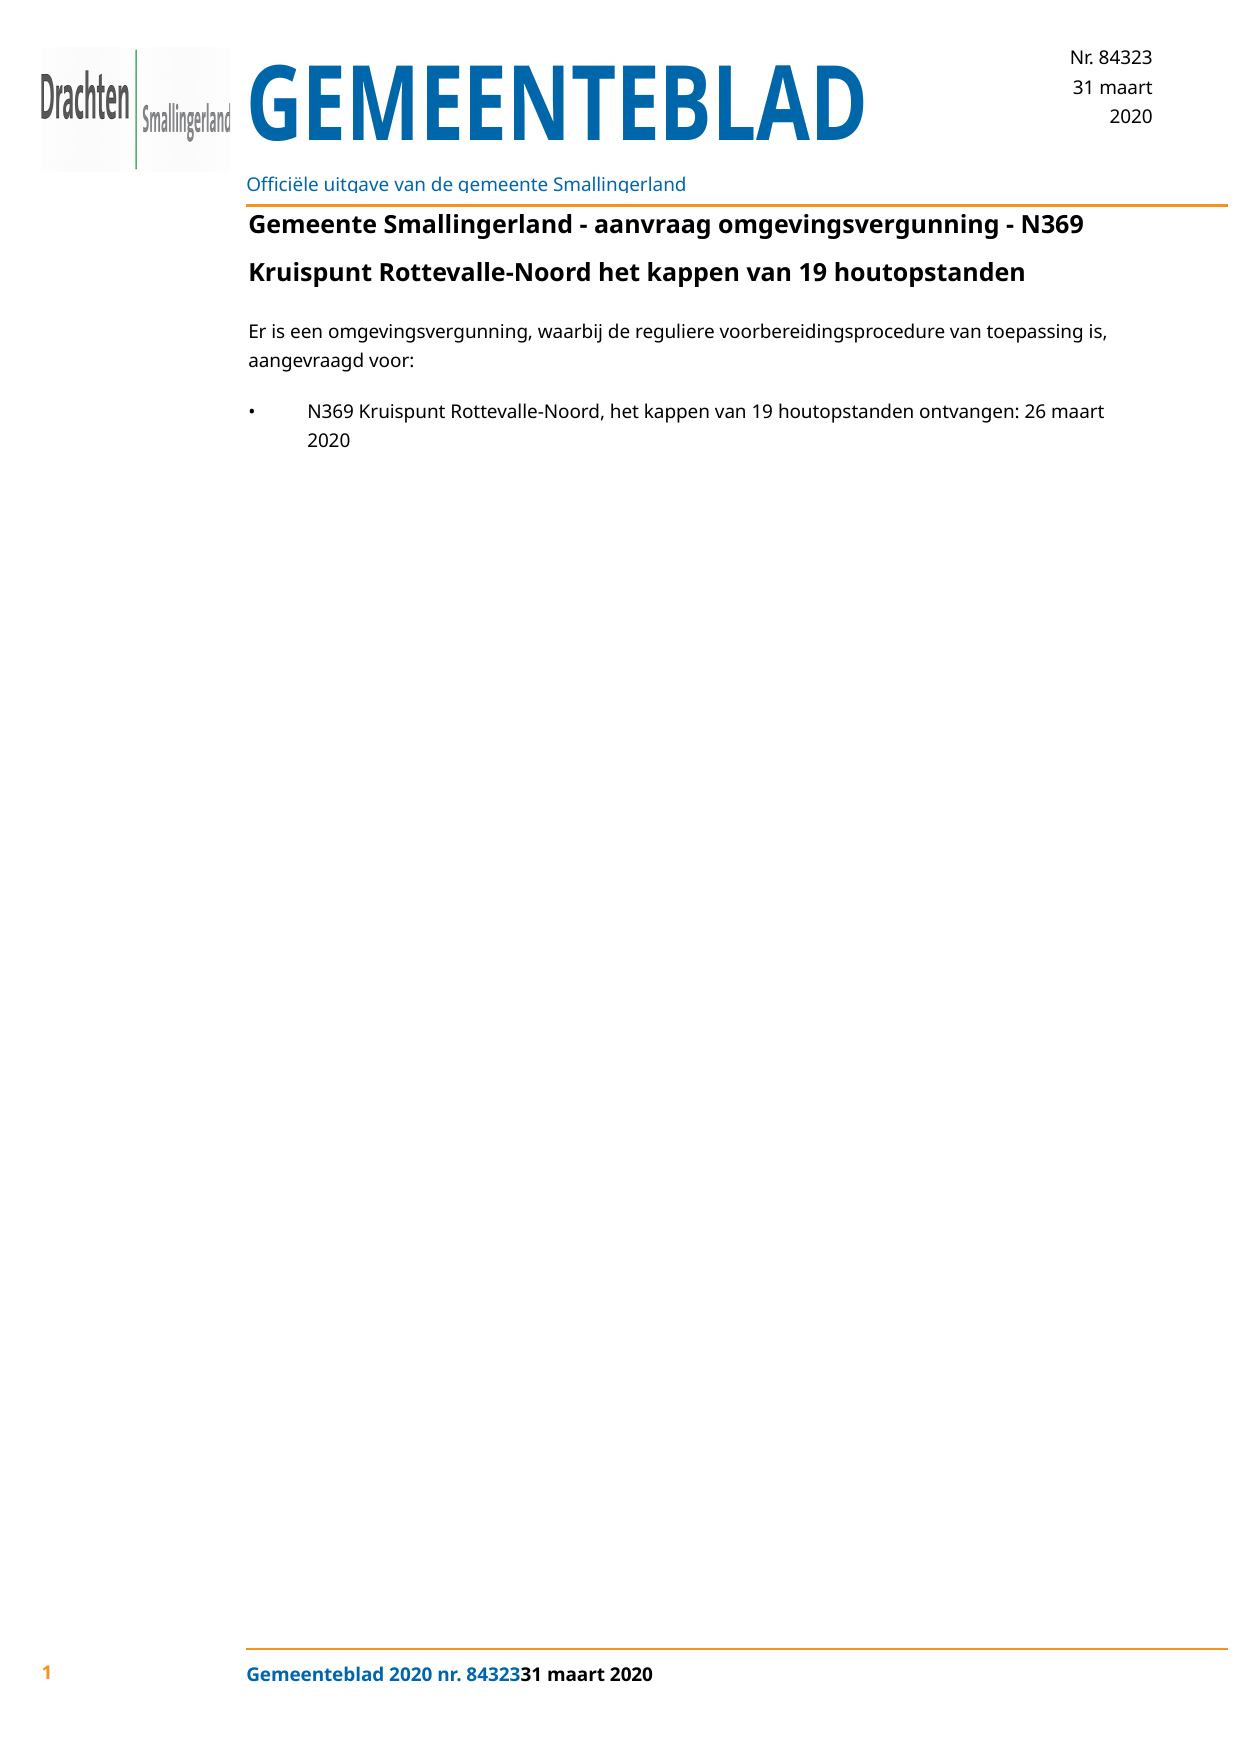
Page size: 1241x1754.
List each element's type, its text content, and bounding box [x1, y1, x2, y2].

list N369 Kruispunt Rottevalle-Noord, het kappen van 19 houtopstanden ontvangen: 26 maart 2020 [248, 398, 1152, 453]
text Gemeente Smallingerland - aanvraag omgevingsvergunning - N369 Kruispunt Rottevalle-Noord het kappen van 19 houtopstanden [248, 207, 1152, 288]
text Er is een omgevingsvergunning, waarbij de reguliere voorbereidingsprocedure van toepassing is, aangevraagd voor: [248, 318, 1152, 373]
picture [41, 47, 231, 172]
